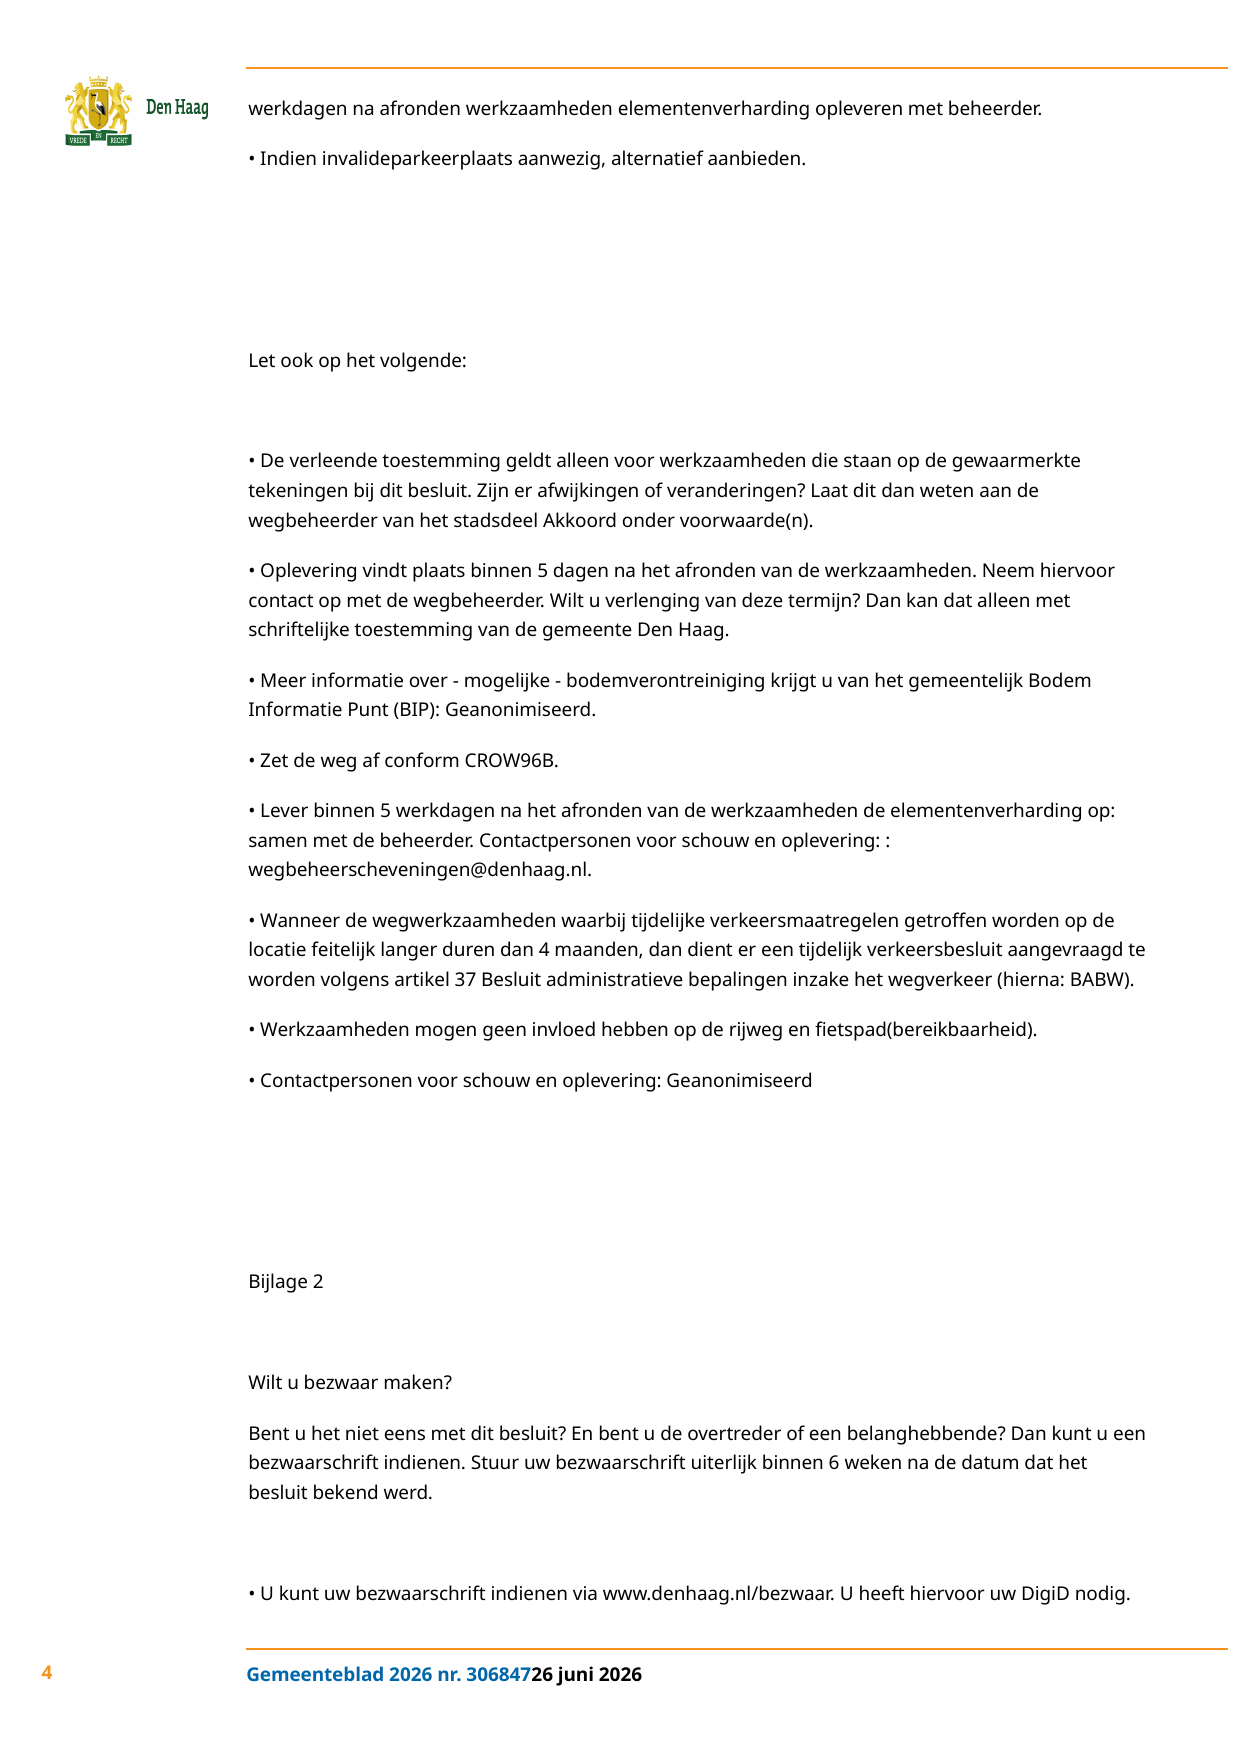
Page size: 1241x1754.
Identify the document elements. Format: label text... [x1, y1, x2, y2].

text werkdagen na afronden werkzaamheden elementenverharding opleveren met beheerder. [248, 95, 1152, 121]
text • De verleende toestemming geldt alleen voor werkzaamheden die staan op de gewaarmerkte tekeningen bij dit besluit. Zijn er afwijkingen of veranderingen? Laat dit dan weten aan de wegbeheerder van het stadsdeel Akkoord onder voorwaarde(n). [248, 448, 1152, 533]
text Bijlage 2 [248, 1268, 1152, 1294]
text • U kunt uw bezwaarschrift indienen via www.denhaag.nl/bezwaar. U heeft hiervoor uw DigiD nodig. [248, 1580, 1152, 1606]
text • Lever binnen 5 werkdagen na het afronden van de werkzaamheden de elementenverharding op: samen met de beheerder. Contactpersonen voor schouw en oplevering: : wegbeheerscheveningen@denhaag.nl. [248, 797, 1152, 882]
text • Zet de weg af conform CROW96B. [248, 747, 1152, 773]
picture [41, 47, 231, 172]
text • Contactpersonen voor schouw en oplevering: Geanonimiseerd [248, 1067, 1152, 1093]
text • Indien invalideparkeerplaats aanwezig, alternatief aanbieden. [248, 145, 1152, 171]
text • Meer informatie over - mogelijke - bodemverontreiniging krijgt u van het gemeentelijk Bodem Informatie Punt (BIP): Geanonimiseerd. [248, 667, 1152, 722]
text • Oplevering vindt plaats binnen 5 dagen na het afronden van de werkzaamheden. Neem hiervoor contact op met de wegbeheerder. Wilt u verlenging van deze termijn? Dan kan dat alleen met schriftelijke toestemming van de gemeente Den Haag. [248, 557, 1152, 642]
text • Wanneer de wegwerkzaamheden waarbij tijdelijke verkeersmaatregelen getroffen worden op de locatie feitelijk langer duren dan 4 maanden, dan dient er een tijdelijk verkeersbesluit aangevraagd te worden volgens artikel 37 Besluit administratieve bepalingen inzake het wegverkeer (hierna: BABW). [248, 907, 1152, 992]
text Let ook op het volgende: [248, 347, 1152, 373]
text Wilt u bezwaar maken? [248, 1369, 1152, 1395]
text Bent u het niet eens met dit besluit? En bent u de overtreder of een belanghebbende? Dan kunt u een bezwaarschrift indienen. Stuur uw bezwaarschrift uiterlijk binnen 6 weken na de datum dat het besluit bekend werd. [248, 1420, 1152, 1505]
text • Werkzaamheden mogen geen invloed hebben op de rijweg en fietspad(bereikbaarheid). [248, 1016, 1152, 1042]
